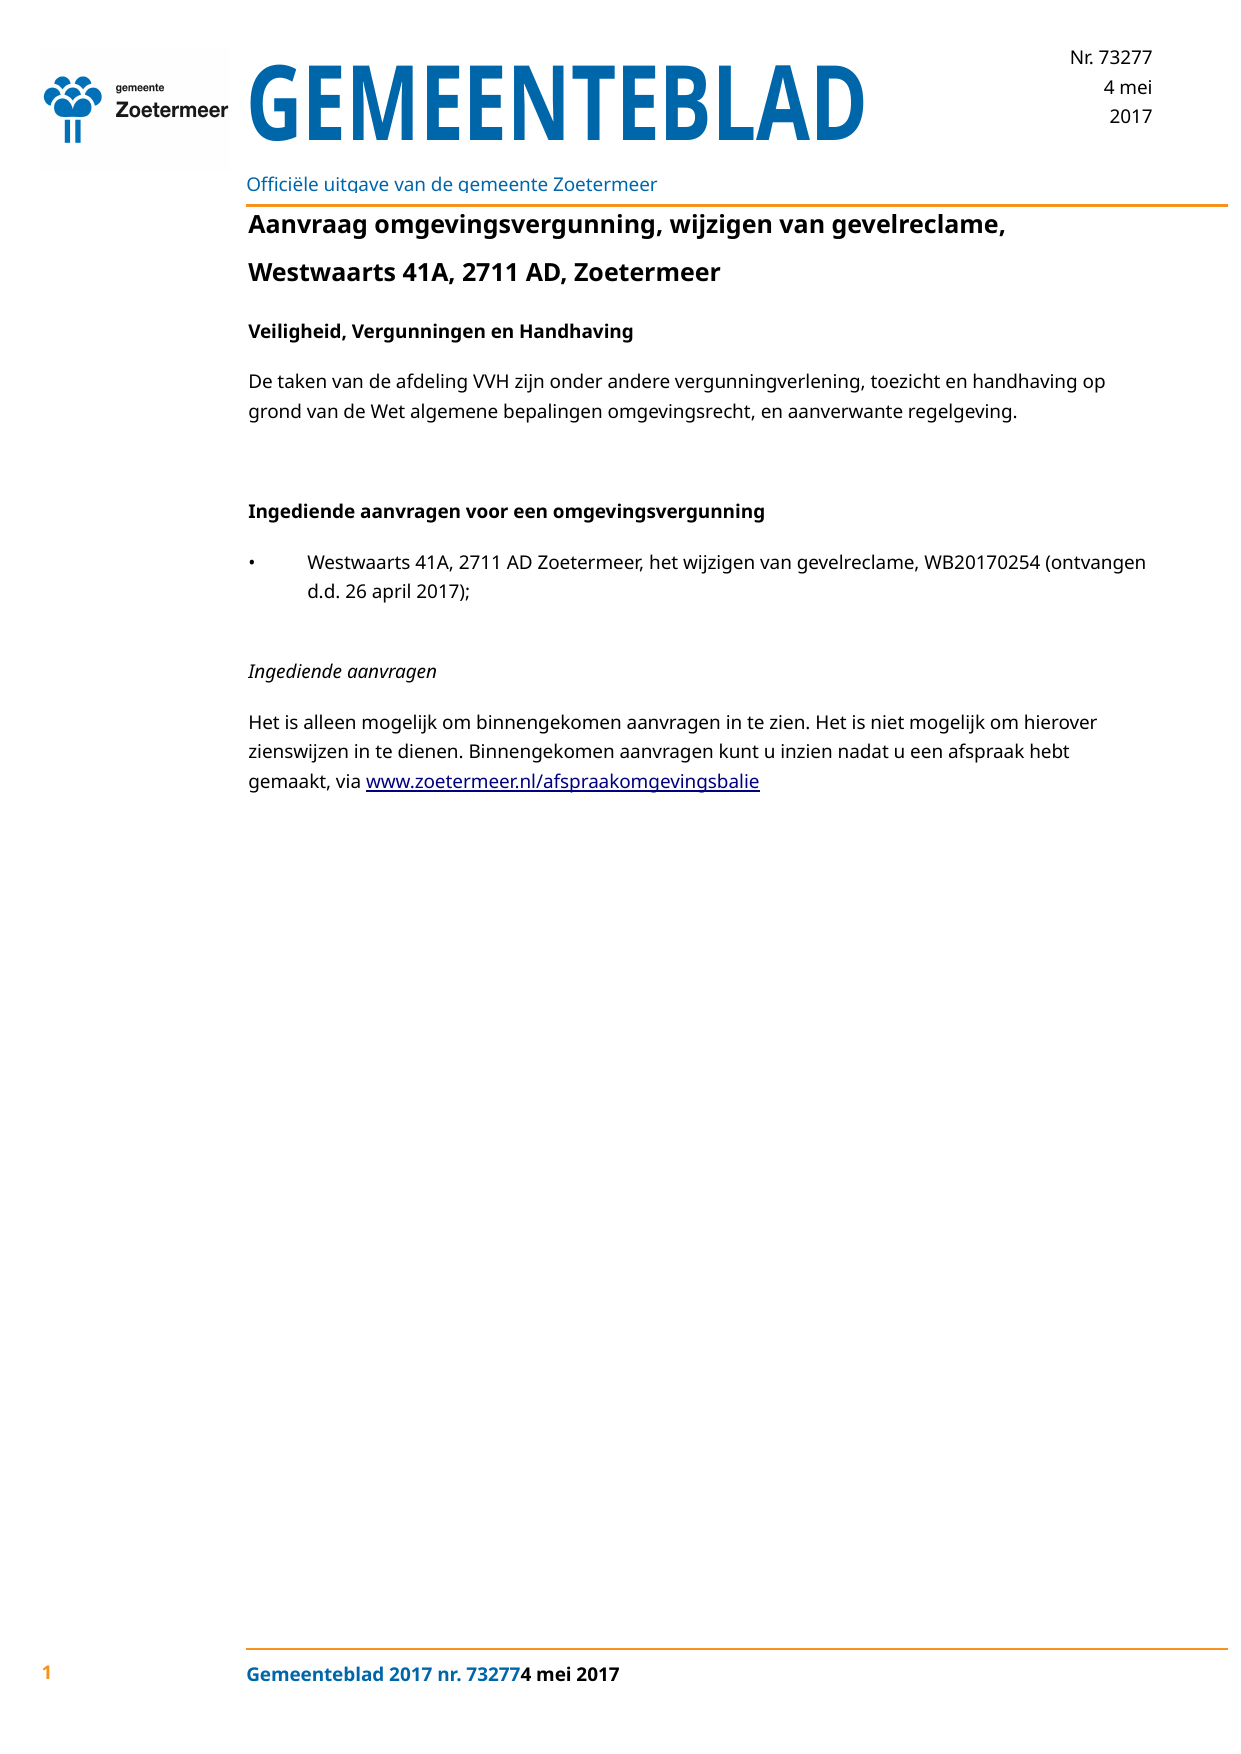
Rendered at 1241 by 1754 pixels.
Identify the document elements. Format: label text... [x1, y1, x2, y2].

text Ingediende aanvragen voor een omgevingsvergunning [248, 499, 1152, 524]
text Aanvraag omgevingsvergunning, wijzigen van gevelreclame, Westwaarts 41A, 2711 AD, Zoetermeer [248, 207, 1152, 288]
text De taken van de afdeling VVH zijn onder andere vergunningverlening, toezicht en handhaving op grond van de Wet algemene bepalingen omgevingsrecht, en aanverwante regelgeving. [248, 368, 1152, 424]
list Westwaarts 41A, 2711 AD Zoetermeer, het wijzigen van gevelreclame, WB20170254 (ontvangen d.d. 26 april 2017); [248, 549, 1152, 604]
text Het is alleen mogelijk om binnengekomen aanvragen in te zien. Het is niet mogelijk om hierover zienswijzen in te dienen. Binnengekomen aanvragen kunt u inzien nadat u een afspraak hebt gemaakt, via www.zoetermeer.nl/afspraakomgevingsbalie [248, 709, 1152, 794]
text Veiligheid, Vergunningen en Handhaving [248, 318, 1152, 344]
picture [41, 47, 231, 172]
text Ingediende aanvragen [248, 659, 1152, 684]
